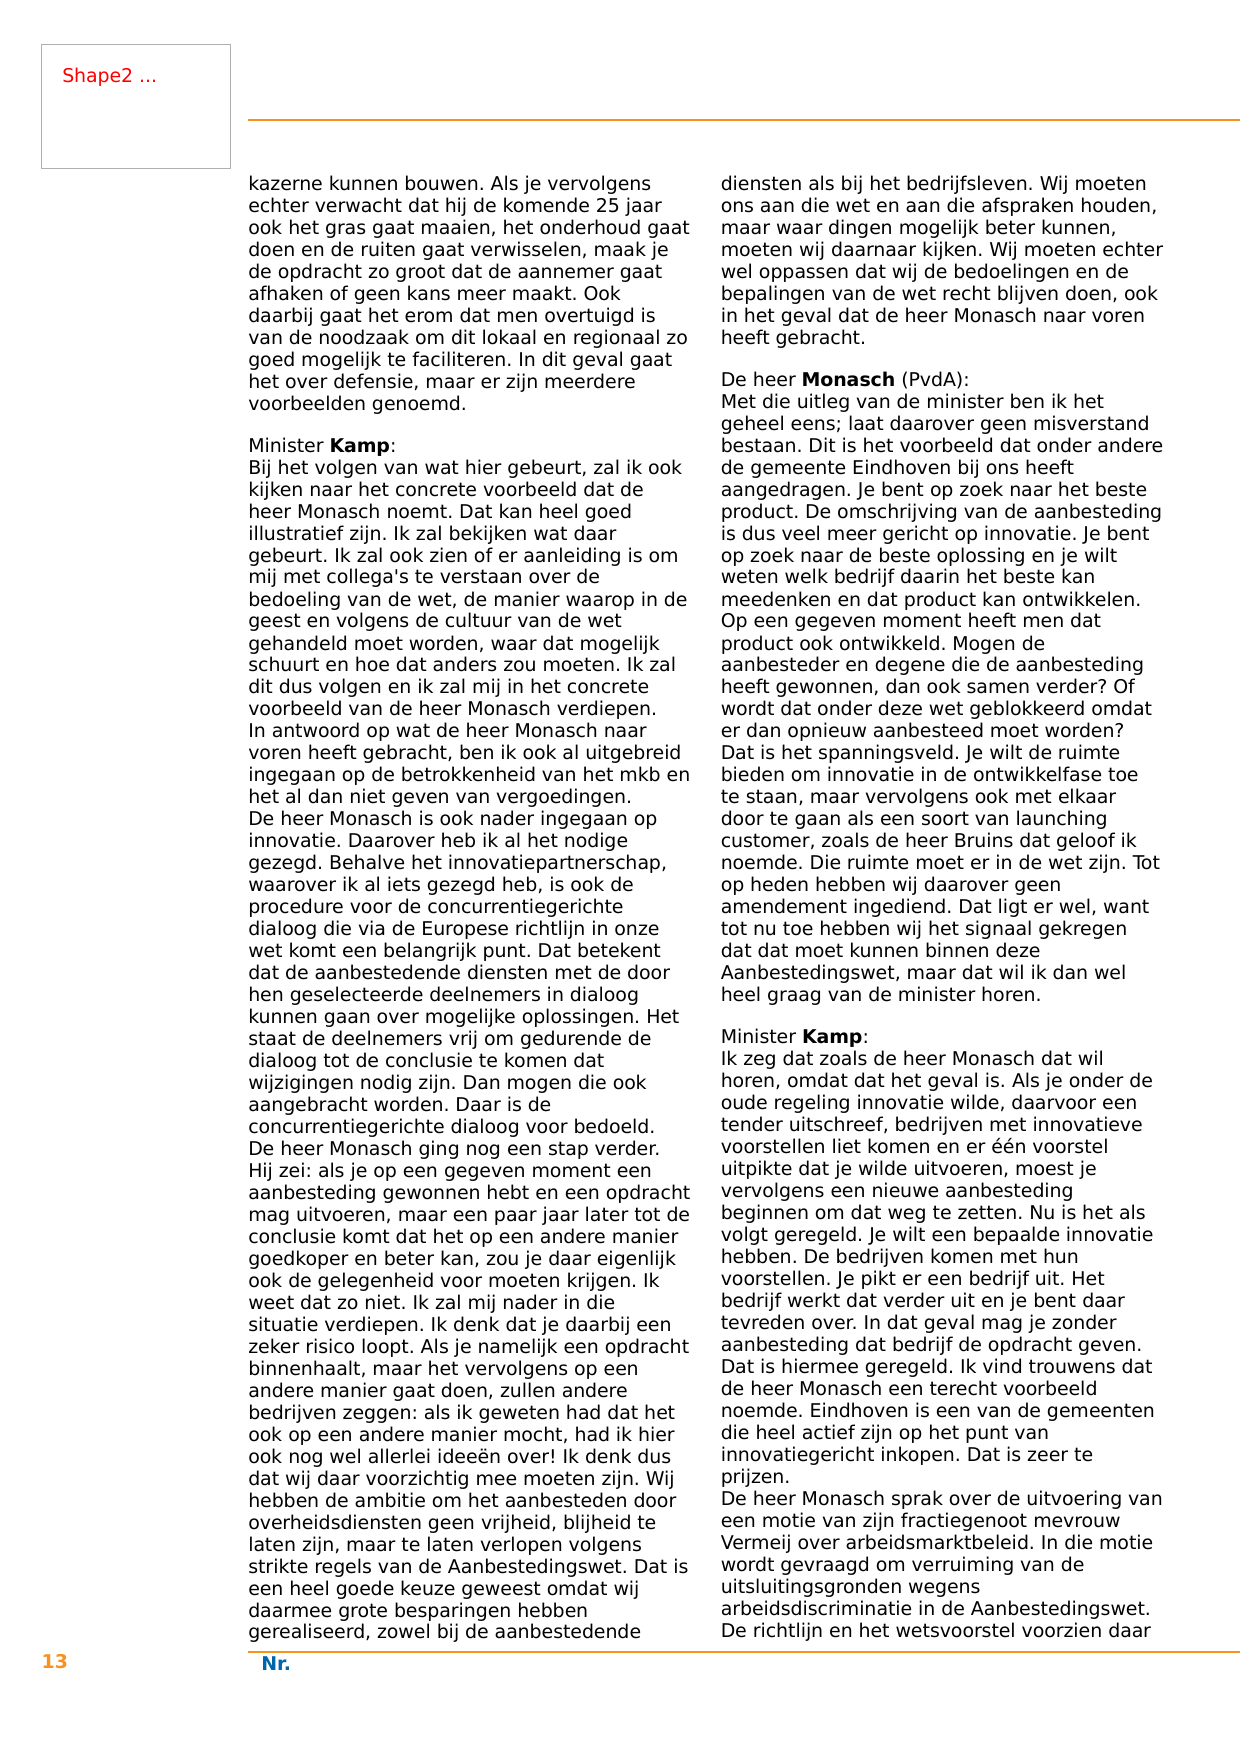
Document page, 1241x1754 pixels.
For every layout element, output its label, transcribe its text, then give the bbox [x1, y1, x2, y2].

text Minister Kamp: [721, 1026, 1163, 1048]
text De heer Monasch is ook nader ingegaan op innovatie. Daarover heb ik al het nodige gezegd. Behalve het innovatiepartnerschap, waarover ik al iets gezegd heb, is ook de procedure voor de concurrentiegerichte dialoog die via de Europese richtlijn in onze wet komt een belangrijk punt. Dat betekent dat de aanbestedende diensten met de door hen geselecteerde deelnemers in dialoog kunnen gaan over mogelijke oplossingen. Het staat de deelnemers vrij om gedurende de dialoog tot de conclusie te komen dat wijzigingen nodig zijn. Dan mogen die ook aangebracht worden. Daar is de concurrentiegerichte dialoog voor bedoeld. [248, 808, 691, 1138]
text Met die uitleg van de minister ben ik het geheel eens; laat daarover geen misverstand bestaan. Dit is het voorbeeld dat onder andere de gemeente Eindhoven bij ons heeft aangedragen. Je bent op zoek naar het beste product. De omschrijving van de aanbesteding is dus veel meer gericht op innovatie. Je bent op zoek naar de beste oplossing en je wilt weten welk bedrijf daarin het beste kan meedenken en dat product kan ontwikkelen. Op een gegeven moment heeft men dat product ook ontwikkeld. Mogen de aanbesteder en degene die de aanbesteding heeft gewonnen, dan ook samen verder? Of wordt dat onder deze wet geblokkeerd omdat er dan opnieuw aanbesteed moet worden? Dat is het spanningsveld. Je wilt de ruimte bieden om innovatie in de ontwikkelfase toe te staan, maar vervolgens ook met elkaar door te gaan als een soort van launching customer, zoals de heer Bruins dat geloof ik noemde. Die ruimte moet er in de wet zijn. Tot op heden hebben wij daarover geen amendement ingediend. Dat ligt er wel, want tot nu toe hebben wij het signaal gekregen dat dat moet kunnen binnen deze Aanbestedingswet, maar dat wil ik dan wel heel graag van de minister horen. [721, 391, 1163, 1006]
text De heer Monasch (PvdA): [721, 369, 1163, 391]
text In antwoord op wat de heer Monasch naar voren heeft gebracht, ben ik ook al uitgebreid ingegaan op de betrokkenheid van het mkb en het al dan niet geven van vergoedingen. [248, 720, 691, 808]
text Minister Kamp: [248, 434, 691, 457]
text Bij het volgen van wat hier gebeurt, zal ik ook kijken naar het concrete voorbeeld dat de heer Monasch noemt. Dat kan heel goed illustratief zijn. Ik zal bekijken wat daar gebeurt. Ik zal ook zien of er aanleiding is om mij met collega's te verstaan over de bedoeling van de wet, de manier waarop in de geest en volgens de cultuur van de wet gehandeld moet worden, waar dat mogelijk schuurt en hoe dat anders zou moeten. Ik zal dit dus volgen en ik zal mij in het concrete voorbeeld van de heer Monasch verdiepen. [248, 457, 691, 720]
text kazerne kunnen bouwen. Als je vervolgens echter verwacht dat hij de komende 25 jaar ook het gras gaat maaien, het onderhoud gaat doen en de ruiten gaat verwisselen, maak je de opdracht zo groot dat de aannemer gaat afhaken of geen kans meer maakt. Ook daarbij gaat het erom dat men overtuigd is van de noodzaak om dit lokaal en regionaal zo goed mogelijk te faciliteren. In dit geval gaat het over defensie, maar er zijn meerdere voorbeelden genoemd. [248, 173, 691, 414]
text De heer Monasch ging nog een stap verder. Hij zei: als je op een gegeven moment een aanbesteding gewonnen hebt en een opdracht mag uitvoeren, maar een paar jaar later tot de conclusie komt dat het op een andere manier goedkoper en beter kan, zou je daar eigenlijk ook de gelegenheid voor moeten krijgen. Ik weet dat zo niet. Ik zal mij nader in die situatie verdiepen. Ik denk dat je daarbij een zeker risico loopt. Als je namelijk een opdracht binnenhaalt, maar het vervolgens op een andere manier gaat doen, zullen andere bedrijven zeggen: als ik geweten had dat het ook op een andere manier mocht, had ik hier ook nog wel allerlei ideeën over! Ik denk dus dat wij daar voorzichtig mee moeten zijn. Wij hebben de ambitie om het aanbesteden door overheidsdiensten geen vrijheid, blijheid te laten zijn, maar te laten verlopen volgens strikte regels van de Aanbestedingswet. Dat is een heel goede keuze geweest omdat wij daarmee grote besparingen hebben gerealiseerd, zowel bij de aanbestedende [248, 1138, 691, 1643]
text De heer Monasch sprak over de uitvoering van een motie van zijn fractiegenoot mevrouw Vermeij over arbeidsmarktbeleid. In die motie wordt gevraagd om verruiming van de uitsluitingsgronden wegens arbeidsdiscriminatie in de Aanbestedingswet. De richtlijn en het wetsvoorstel voorzien daar [721, 1488, 1163, 1641]
text Ik zeg dat zoals de heer Monasch dat wil horen, omdat dat het geval is. Als je onder de oude regeling innovatie wilde, daarvoor een tender uitschreef, bedrijven met innovatieve voorstellen liet komen en er één voorstel uitpikte dat je wilde uitvoeren, moest je vervolgens een nieuwe aanbesteding beginnen om dat weg te zetten. Nu is het als volgt geregeld. Je wilt een bepaalde innovatie hebben. De bedrijven komen met hun voorstellen. Je pikt er een bedrijf uit. Het bedrijf werkt dat verder uit en je bent daar tevreden over. In dat geval mag je zonder aanbesteding dat bedrijf de opdracht geven. Dat is hiermee geregeld. Ik vind trouwens dat de heer Monasch een terecht voorbeeld noemde. Eindhoven is een van de gemeenten die heel actief zijn op het punt van innovatiegericht inkopen. Dat is zeer te prijzen. [721, 1048, 1163, 1488]
text diensten als bij het bedrijfsleven. Wij moeten ons aan die wet en aan die afspraken houden, maar waar dingen mogelijk beter kunnen, moeten wij daarnaar kijken. Wij moeten echter wel oppassen dat wij de bedoelingen en de bepalingen van de wet recht blijven doen, ook in het geval dat de heer Monasch naar voren heeft gebracht. [721, 173, 1163, 349]
